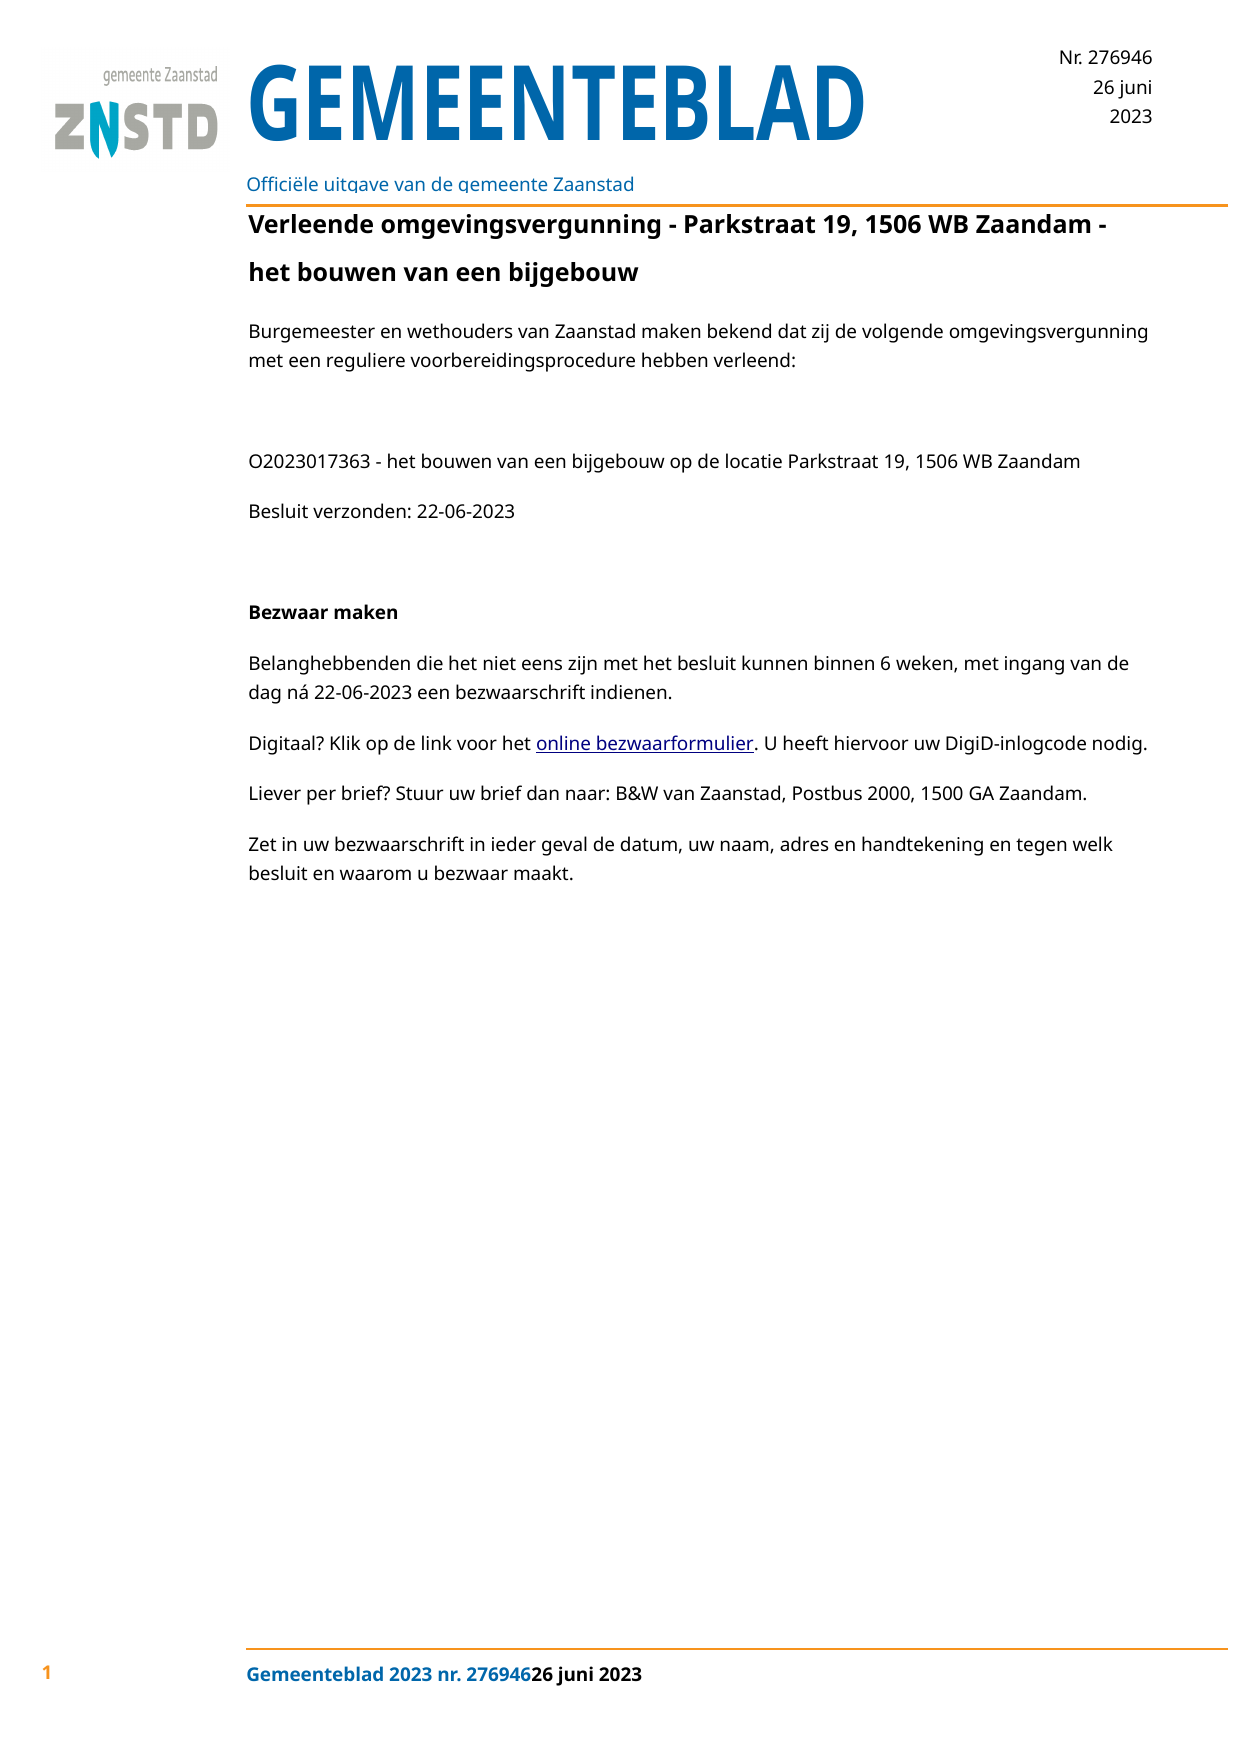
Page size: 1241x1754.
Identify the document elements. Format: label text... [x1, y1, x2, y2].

text Verleende omgevingsvergunning - Parkstraat 19, 1506 WB Zaandam - het bouwen van een bijgebouw [248, 207, 1152, 288]
text Burgemeester en wethouders van Zaanstad maken bekend dat zij de volgende omgevingsvergunning met een reguliere voorbereidingsprocedure hebben verleend: [248, 318, 1152, 373]
text Belanghebbenden die het niet eens zijn met het besluit kunnen binnen 6 weken, met ingang van de dag ná 22-06-2023 een bezwaarschrift indienen. [248, 650, 1152, 705]
text Digitaal? Klik op de link voor het online bezwaarformulier. U heeft hiervoor uw DigiD-inlogcode nodig. [248, 730, 1152, 756]
text Zet in uw bezwaarschrift in ieder geval de datum, uw naam, adres en handtekening en tegen welk besluit en waarom u bezwaar maakt. [248, 831, 1152, 886]
text O2023017363 - het bouwen van een bijgebouw op de locatie Parkstraat 19, 1506 WB Zaandam [248, 448, 1152, 474]
text Besluit verzonden: 22-06-2023 [248, 499, 1152, 524]
text Liever per brief? Stuur uw brief dan naar: B&W van Zaanstad, Postbus 2000, 1500 GA Zaandam. [248, 780, 1152, 806]
text Bezwaar maken [248, 599, 1152, 625]
picture [41, 47, 231, 172]
